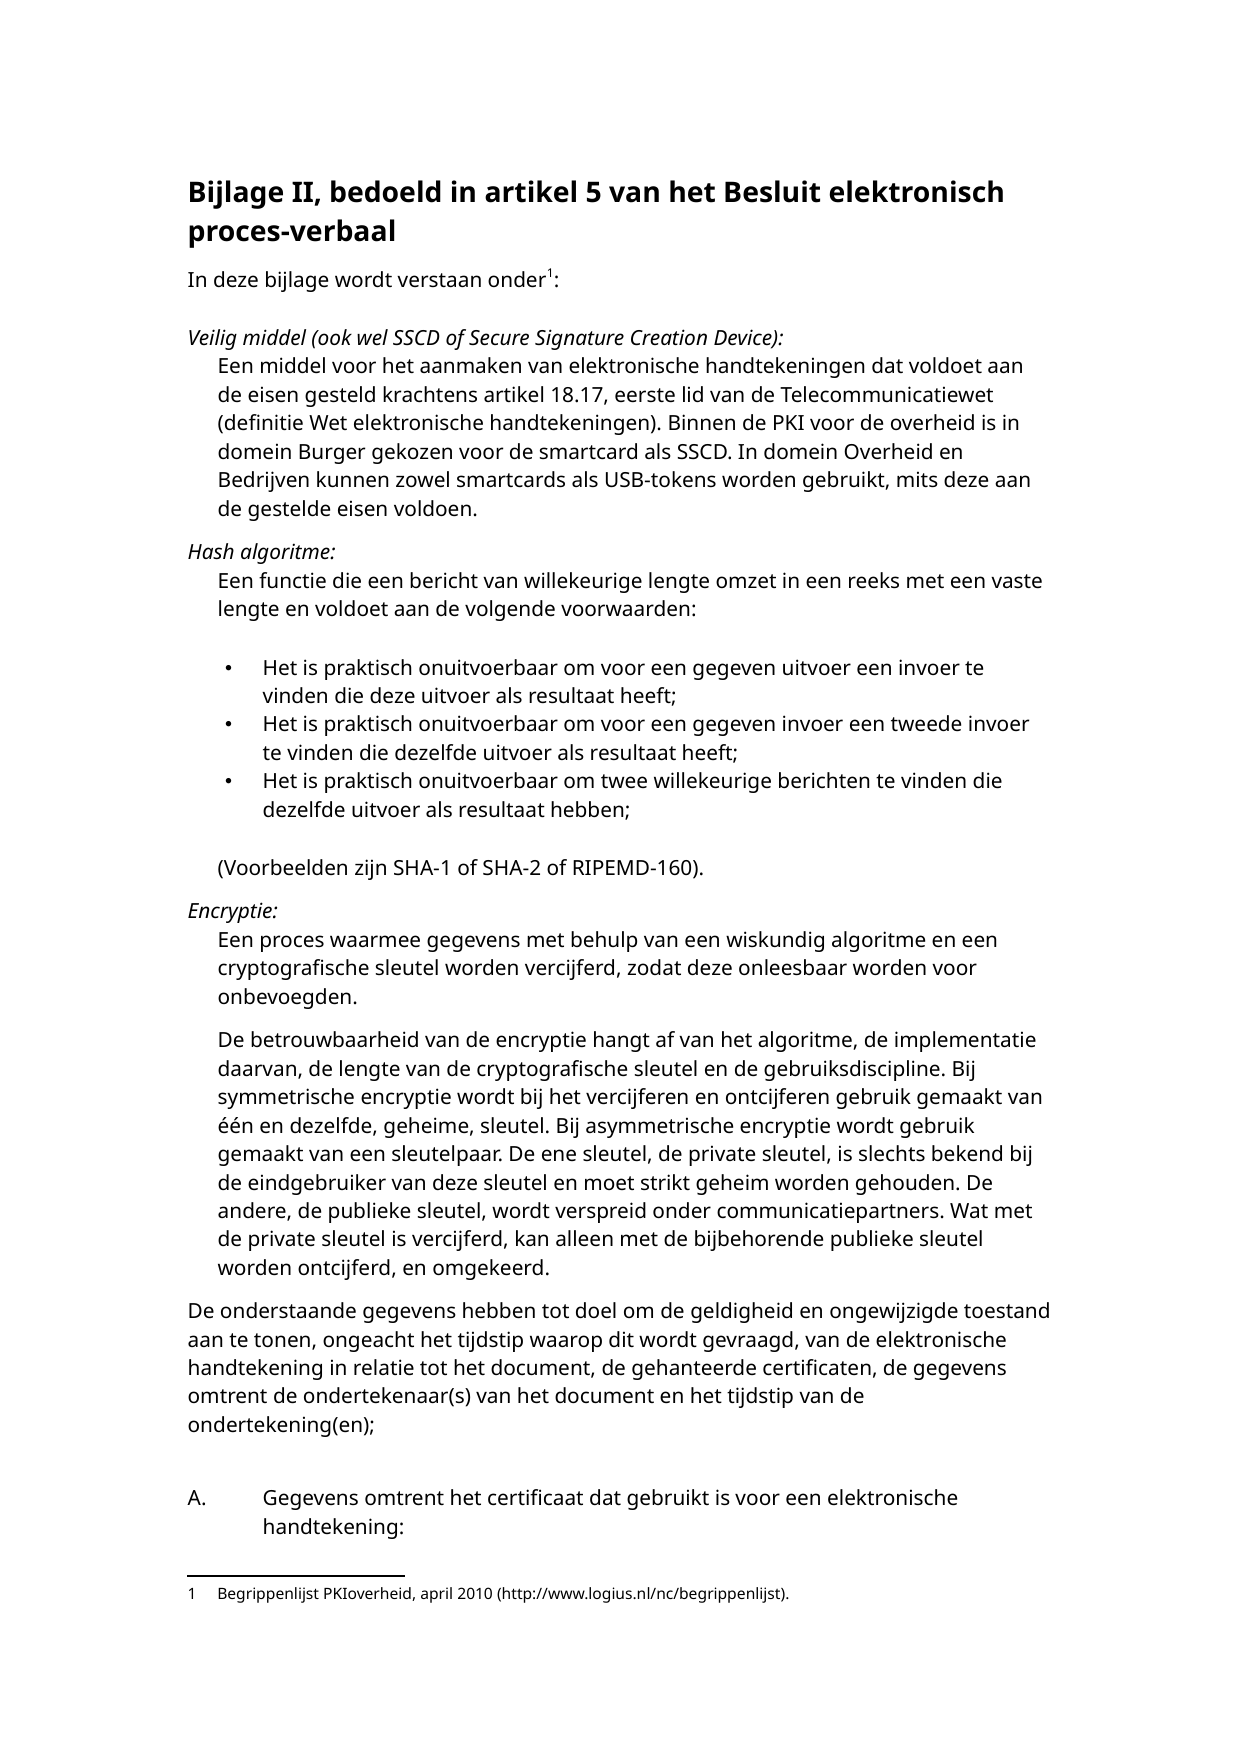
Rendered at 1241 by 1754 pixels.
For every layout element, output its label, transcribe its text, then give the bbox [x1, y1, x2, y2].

subtitle Bijlage II, bedoeld in artikel 5 van het Besluit elektronisch proces-verbaal [187, 172, 1053, 250]
list Het is praktisch onuitvoerbaar om voor een gegeven invoer een tweede invoer te vinden die dezelfde uitvoer als resultaat heeft; [225, 709, 1053, 766]
text Encryptie: [187, 897, 1053, 925]
text De onderstaande gegevens hebben tot doel om de geldigheid en ongewijzigde toestand aan te tonen, ongeacht het tijdstip waarop dit wordt gevraagd, van de elektronische handtekening in relatie tot het document, de gehanteerde certificaten, de gegevens omtrent de ondertekenaar(s) van het document en het tijdstip van de ondertekening(en); [187, 1296, 1053, 1438]
text Een middel voor het aanmaken van elektronische handtekeningen dat voldoet aan de eisen gesteld krachtens artikel 18.17, eerste lid van de Telecommunicatiewet (definitie Wet elektronische handtekeningen). Binnen de PKI voor de overheid is in domein Burger gekozen voor de smartcard als SSCD. In domein Overheid en Bedrijven kunnen zowel smartcards als USB-tokens worden gebruikt, mits deze aan de gestelde eisen voldoen. [217, 352, 1053, 522]
text Een proces waarmee gegevens met behulp van een wiskundig algoritme en een cryptografische sleutel worden vercijferd, zodat deze onleesbaar worden voor onbevoegden. [217, 925, 1053, 1010]
text (Voorbeelden zijn SHA-1 of SHA-2 of RIPEMD-160). [217, 853, 1053, 882]
list Gegevens omtrent het certificaat dat gebruikt is voor een elektronische handtekening: [187, 1483, 1053, 1540]
list Het is praktisch onuitvoerbaar om twee willekeurige berichten te vinden die dezelfde uitvoer als resultaat hebben; [225, 766, 1053, 823]
list Het is praktisch onuitvoerbaar om voor een gegeven uitvoer een invoer te vinden die deze uitvoer als resultaat heeft; [225, 653, 1053, 709]
text De betrouwbaarheid van de encryptie hangt af van het algoritme, de implementatie daarvan, de lengte van de cryptografische sleutel en de gebruiksdiscipline. Bij symmetrische encryptie wordt bij het vercijferen en ontcijferen gebruik gemaakt van één en dezelfde, geheime, sleutel. Bij asymmetrische encryptie wordt gebruik gemaakt van een sleutelpaar. De ene sleutel, de private sleutel, is slechts bekend bij de eindgebruiker van deze sleutel en moet strikt geheim worden gehouden. De andere, de publieke sleutel, wordt verspreid onder communicatiepartners. Wat met de private sleutel is vercijferd, kan alleen met de bijbehorende publieke sleutel worden ontcijferd, en omgekeerd. [217, 1025, 1053, 1281]
text Een functie die een bericht van willekeurige lengte omzet in een reeks met een vaste lengte en voldoet aan de volgende voorwaarden: [217, 566, 1053, 623]
text Begrippenlijst PKIoverheid, april 2010 (http://www.logius.nl/nc/begrippenlijst). [187, 1575, 1053, 1604]
text Veilig middel (ook wel SSCD of Secure Signature Creation Device): [187, 323, 1053, 352]
text Hash algoritme: [187, 537, 1053, 566]
text In deze bijlage wordt verstaan onder: [187, 265, 1053, 293]
